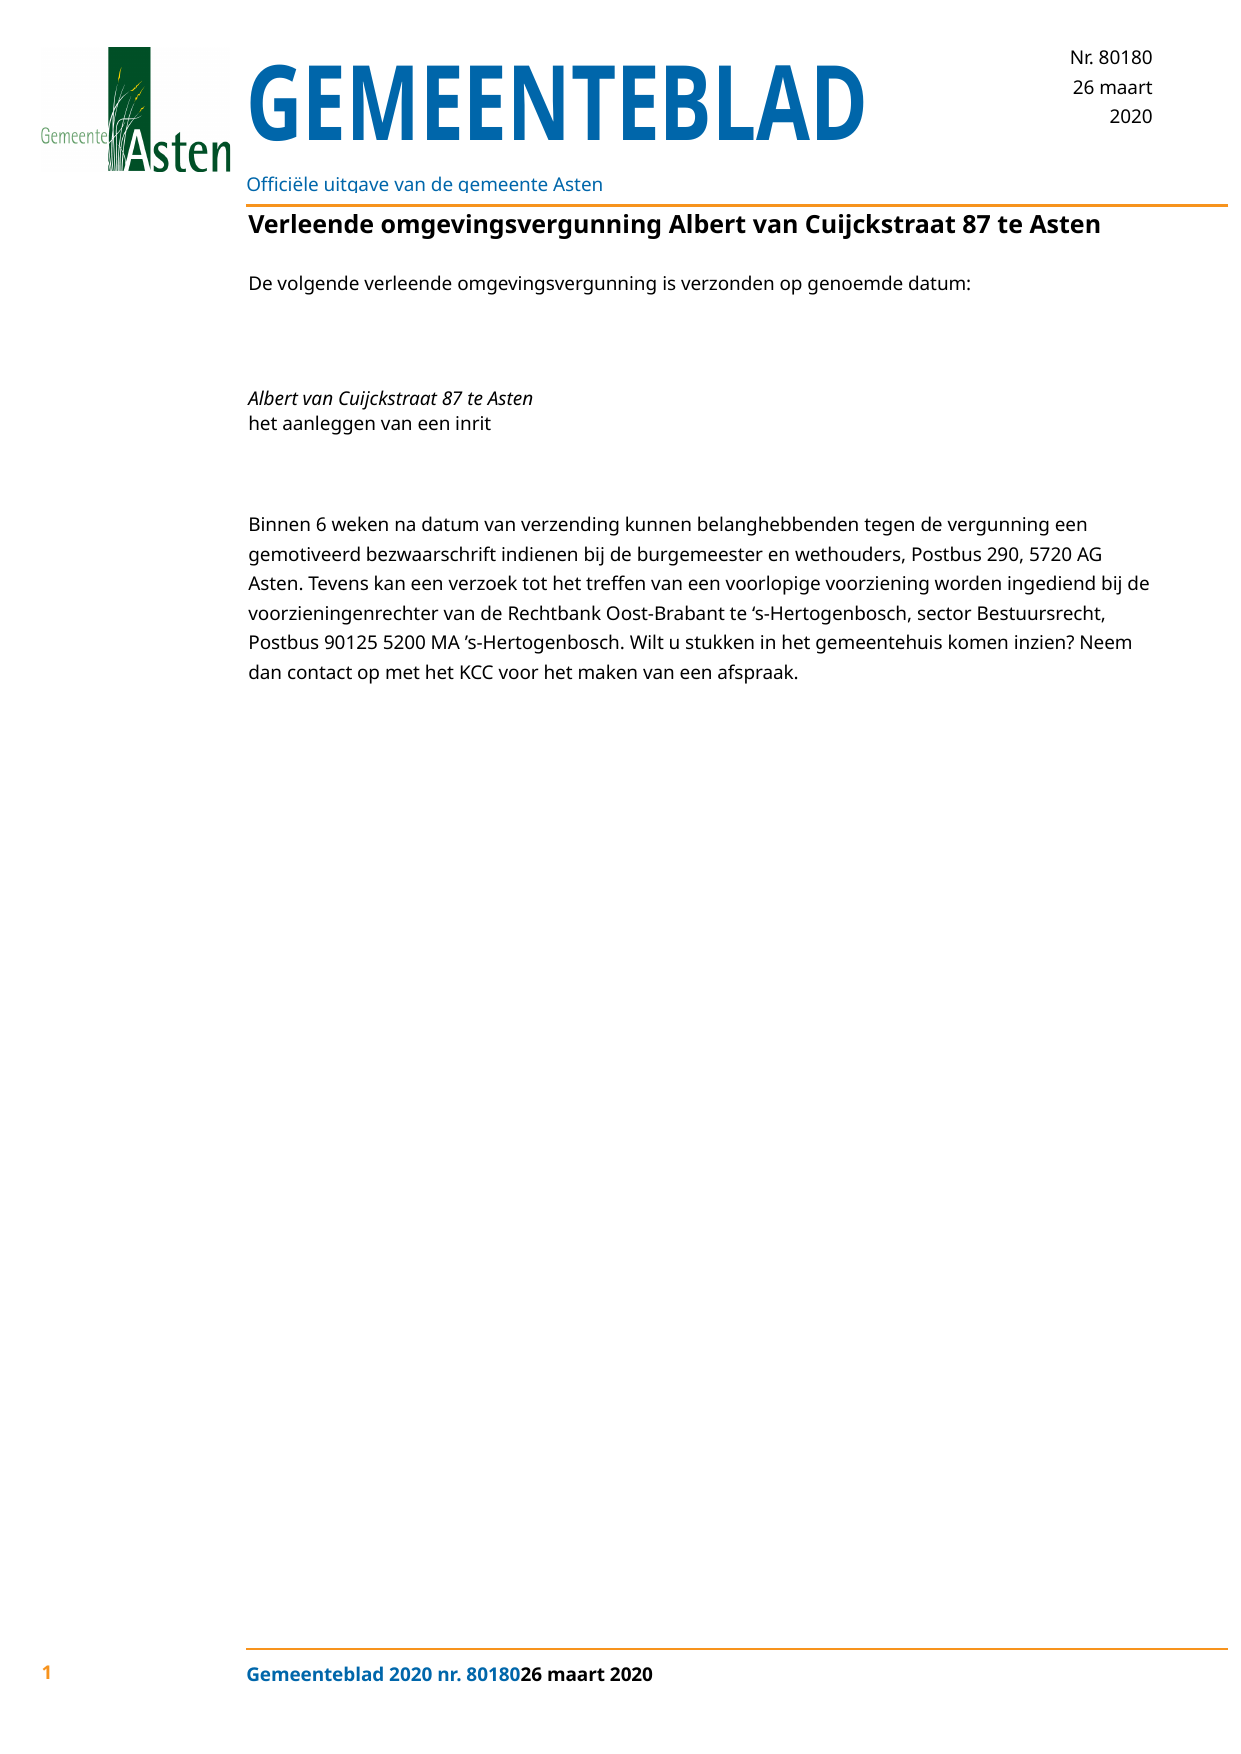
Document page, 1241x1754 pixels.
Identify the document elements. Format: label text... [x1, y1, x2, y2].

text Binnen 6 weken na datum van verzending kunnen belanghebbenden tegen de vergunning een gemotiveerd bezwaarschrift indienen bij de burgemeester en wethouders, Postbus 290, 5720 AG Asten. Tevens kan een verzoek tot het treffen van een voorlopige voorziening worden ingediend bij de voorzieningenrechter van de Rechtbank Oost-Brabant te ‘s-Hertogenbosch, sector Bestuursrecht, Postbus 90125 5200 MA ’s-Hertogenbosch. Wilt u stukken in het gemeentehuis komen inzien? Neem dan contact op met het KCC voor het maken van een afspraak. [248, 511, 1152, 685]
text Albert van Cuijckstraat 87 te Asten [248, 385, 1152, 410]
picture [41, 47, 231, 172]
text De volgende verleende omgevingsvergunning is verzonden op genoemde datum: [248, 270, 1152, 296]
text Verleende omgevingsvergunning Albert van Cuijckstraat 87 te Asten [248, 207, 1152, 241]
text het aanleggen van een inrit [248, 410, 1152, 436]
